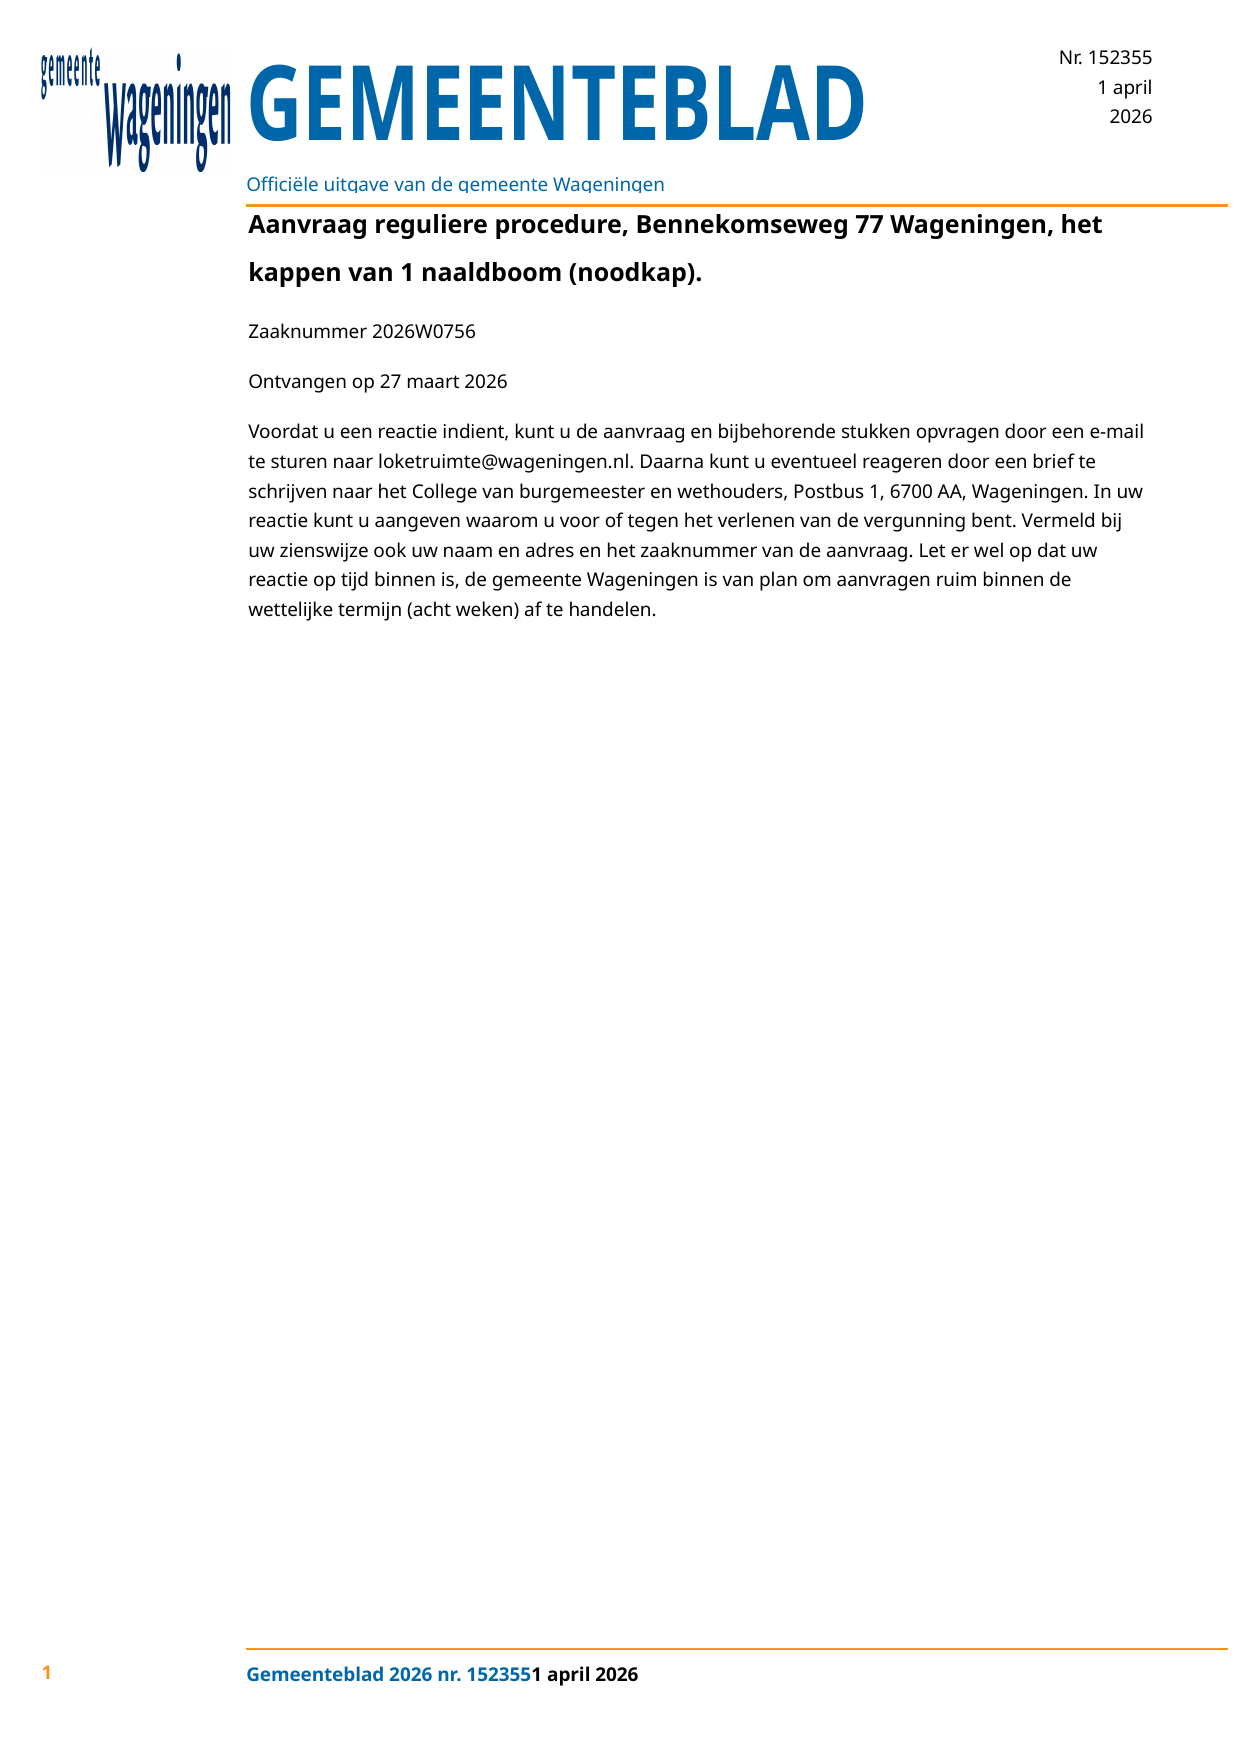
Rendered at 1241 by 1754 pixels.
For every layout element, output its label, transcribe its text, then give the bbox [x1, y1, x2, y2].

text Ontvangen op 27 maart 2026 [248, 368, 1152, 394]
text Zaaknummer 2026W0756 [248, 318, 1152, 344]
text Voordat u een reactie indient, kunt u de aanvraag en bijbehorende stukken opvragen door een e-mail te sturen naar loketruimte@wageningen.nl. Daarna kunt u eventueel reageren door een brief te schrijven naar het College van burgemeester en wethouders, Postbus 1, 6700 AA, Wageningen. In uw reactie kunt u aangeven waarom u voor of tegen het verlenen van de vergunning bent. Vermeld bij uw zienswijze ook uw naam en adres en het zaaknummer van de aanvraag. Let er wel op dat uw reactie op tijd binnen is, de gemeente Wageningen is van plan om aanvragen ruim binnen de wettelijke termijn (acht weken) af te handelen. [248, 419, 1152, 622]
picture [41, 47, 231, 172]
text Aanvraag reguliere procedure, Bennekomseweg 77 Wageningen, het kappen van 1 naaldboom (noodkap). [248, 207, 1152, 288]
